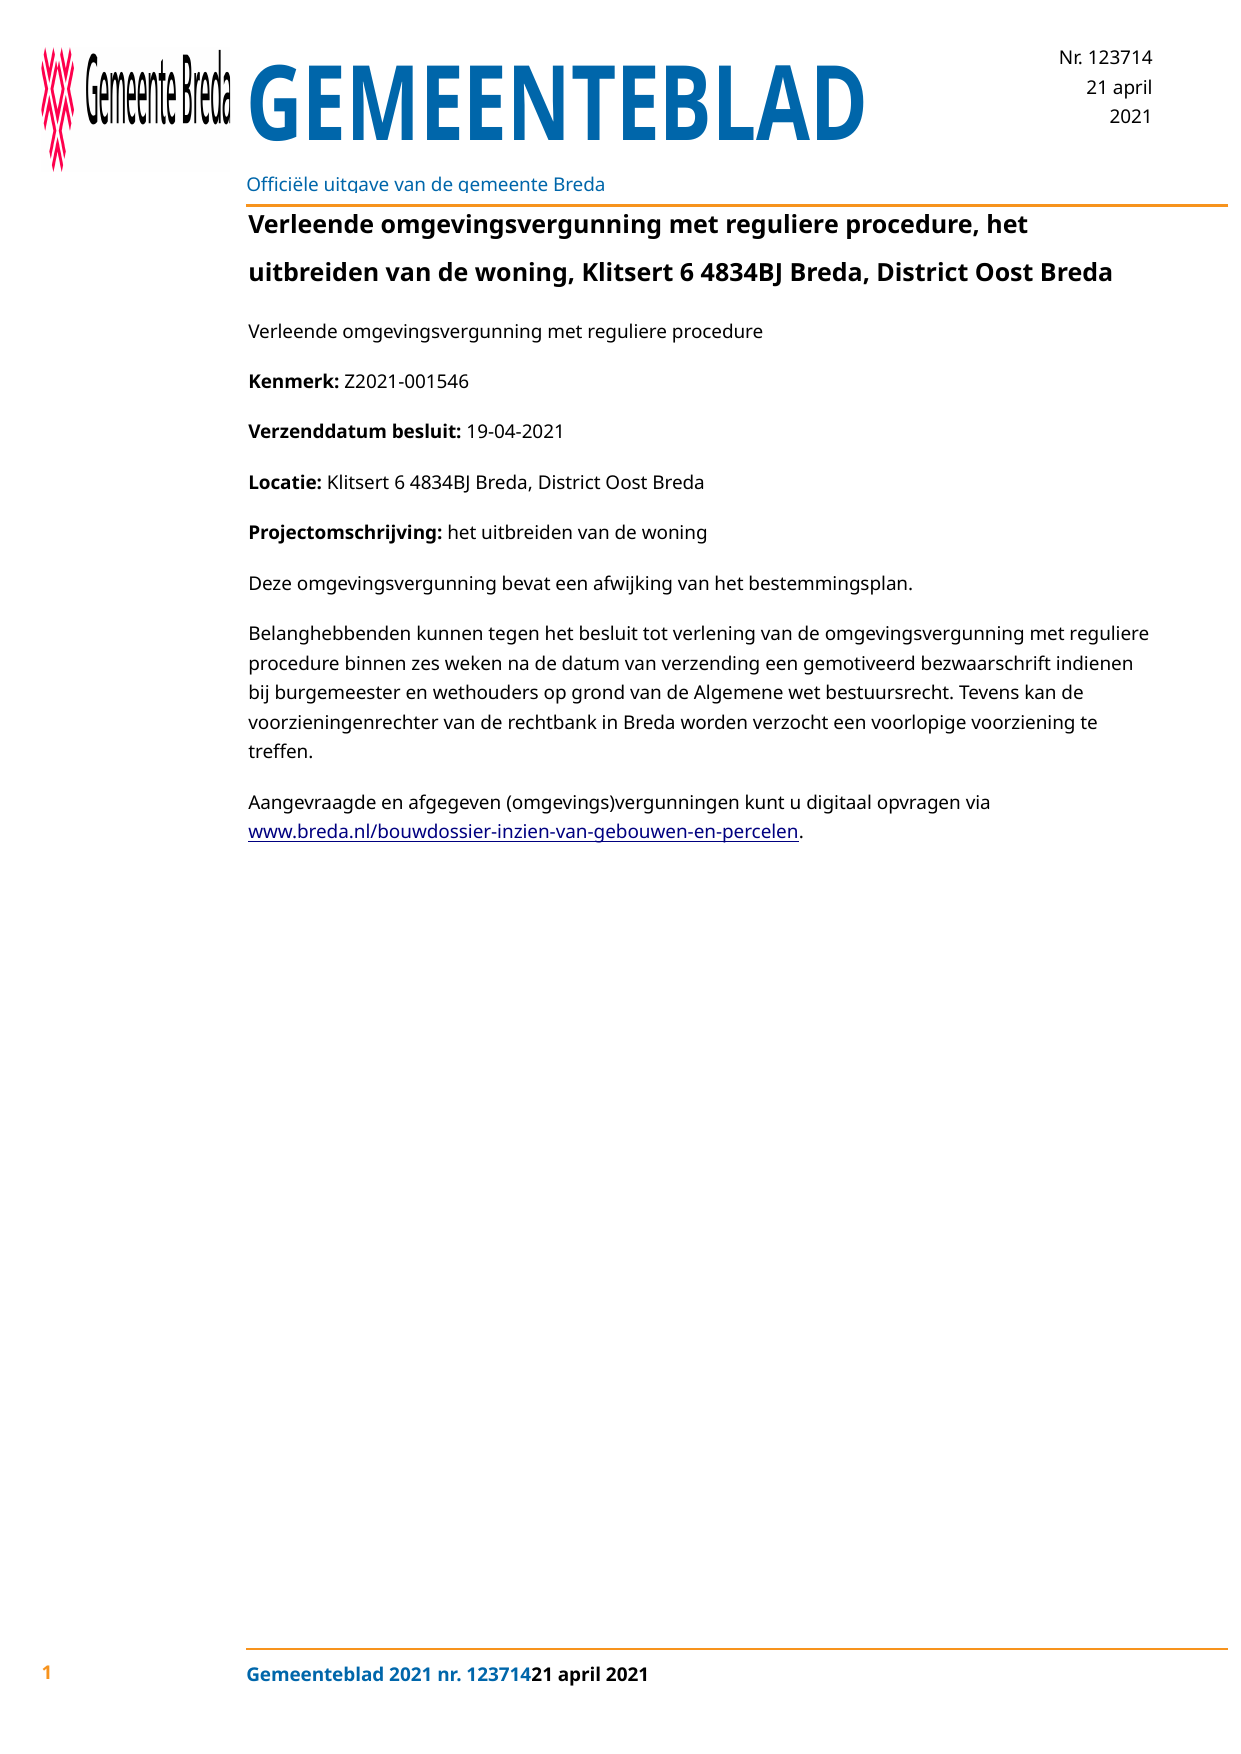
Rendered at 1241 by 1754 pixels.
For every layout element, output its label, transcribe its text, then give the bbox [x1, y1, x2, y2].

text Locatie: Klitsert 6 4834BJ Breda, District Oost Breda [248, 469, 1152, 495]
text Verzenddatum besluit: 19-04-2021 [248, 419, 1152, 444]
text Projectomschrijving: het uitbreiden van de woning [248, 519, 1152, 545]
text Aangevraagde en afgegeven (omgevings)vergunningen kunt u digitaal opvragen via www.breda.nl/bouwdossier-inzien-van-gebouwen-en-percelen. [248, 789, 1152, 844]
text Belanghebbenden kunnen tegen het besluit tot verlening van de omgevingsvergunning met reguliere procedure binnen zes weken na de datum van verzending een gemotiveerd bezwaarschrift indienen bij burgemeester en wethouders op grond van de Algemene wet bestuursrecht. Tevens kan de voorzieningenrechter van de rechtbank in Breda worden verzocht een voorlopige voorziening te treffen. [248, 620, 1152, 764]
text Verleende omgevingsvergunning met reguliere procedure [248, 318, 1152, 344]
text Verleende omgevingsvergunning met reguliere procedure, het uitbreiden van de woning, Klitsert 6 4834BJ Breda, District Oost Breda [248, 207, 1152, 288]
picture [41, 47, 231, 172]
text Kenmerk: Z2021-001546 [248, 368, 1152, 394]
text Deze omgevingsvergunning bevat een afwijking van het bestemmingsplan. [248, 570, 1152, 596]
